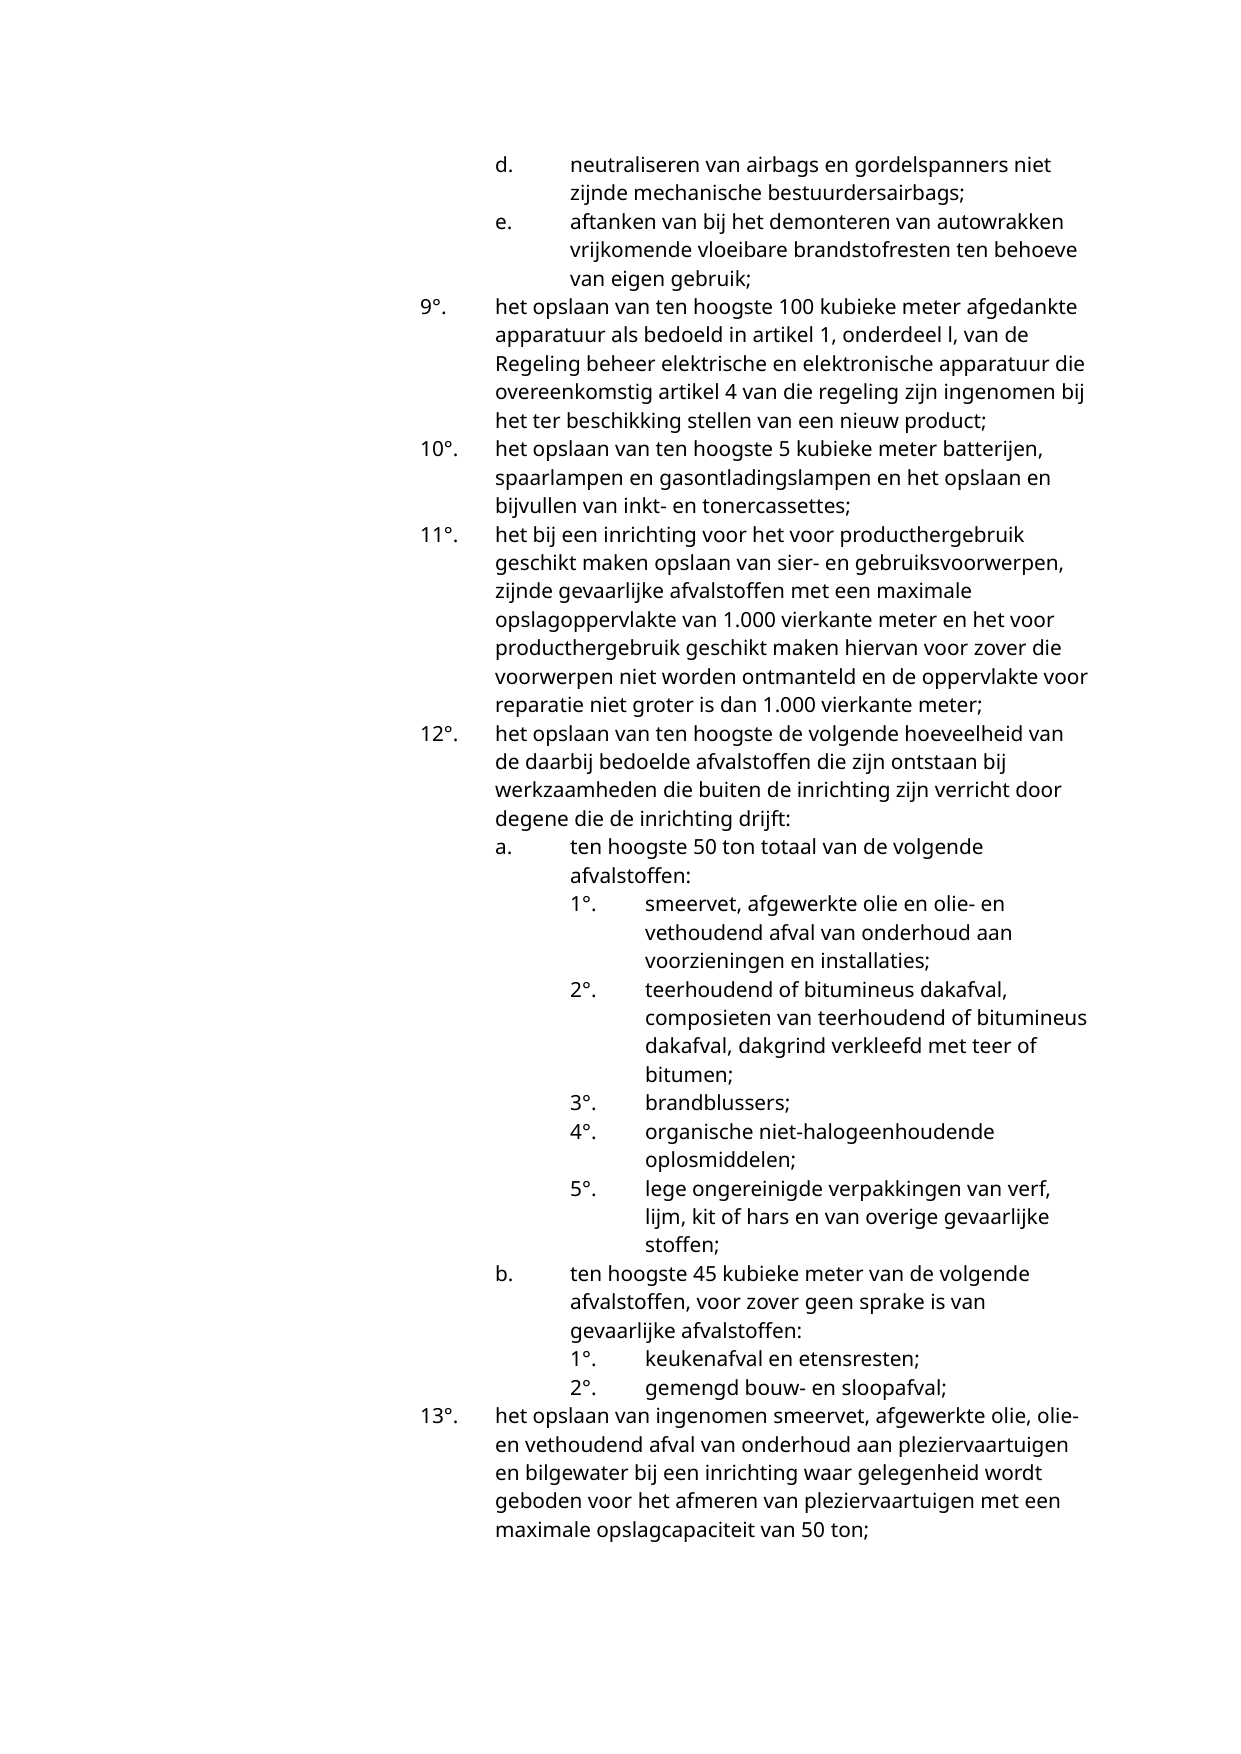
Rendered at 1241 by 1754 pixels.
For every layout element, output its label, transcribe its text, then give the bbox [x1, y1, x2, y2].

list neutraliseren van airbags en gordelspanners niet zijnde mechanische bestuurdersairbags; [495, 150, 1090, 207]
list het bij een inrichting voor het voor producthergebruik geschikt maken opslaan van sier- en gebruiksvoorwerpen, zijnde gevaarlijke afvalstoffen met een maximale opslagoppervlakte van 1.000 vierkante meter en het voor producthergebruik geschikt maken hiervan voor zover die voorwerpen niet worden ontmanteld en de oppervlakte voor reparatie niet groter is dan 1.000 vierkante meter; [420, 520, 1090, 719]
list gemengd bouw- en sloopafval; [570, 1373, 1090, 1401]
list brandblussers; [570, 1088, 1090, 1117]
list aftanken van bij het demonteren van autowrakken vrijkomende vloeibare brandstofresten ten behoeve van eigen gebruik; [495, 207, 1090, 292]
list het opslaan van ten hoogste 5 kubieke meter batterijen, spaarlampen en gasontladingslampen en het opslaan en bijvullen van inkt- en tonercassettes; [420, 434, 1090, 520]
list lege ongereinigde verpakkingen van verf, lijm, kit of hars en van overige gevaarlijke stoffen; [570, 1174, 1090, 1259]
list ten hoogste 45 kubieke meter van de volgende afvalstoffen, voor zover geen sprake is van gevaarlijke afvalstoffen: [495, 1259, 1090, 1344]
list smeervet, afgewerkte olie en olie- en vethoudend afval van onderhoud aan voorzieningen en installaties; [570, 889, 1090, 975]
list het opslaan van ten hoogste 100 kubieke meter afgedankte apparatuur als bedoeld in artikel 1, onderdeel l, van de Regeling beheer elektrische en elektronische apparatuur die overeenkomstig artikel 4 van die regeling zijn ingenomen bij het ter beschikking stellen van een nieuw product; [420, 292, 1090, 434]
list teerhoudend of bitumineus dakafval, composieten van teerhoudend of bitumineus dakafval, dakgrind verkleefd met teer of bitumen; [570, 975, 1090, 1088]
list organische niet-halogeenhoudende oplosmiddelen; [570, 1117, 1090, 1174]
list keukenafval en etensresten; [570, 1344, 1090, 1373]
list het opslaan van ten hoogste de volgende hoeveelheid van de daarbij bedoelde afvalstoffen die zijn ontstaan bij werkzaamheden die buiten de inrichting zijn verricht door degene die de inrichting drijft: [420, 719, 1090, 832]
list ten hoogste 50 ton totaal van de volgende afvalstoffen: [495, 832, 1090, 889]
list het opslaan van ingenomen smeervet, afgewerkte olie, olie- en vethoudend afval van onderhoud aan pleziervaartuigen en bilgewater bij een inrichting waar gelegenheid wordt geboden voor het afmeren van pleziervaartuigen met een maximale opslagcapaciteit van 50 ton; [420, 1401, 1090, 1543]
